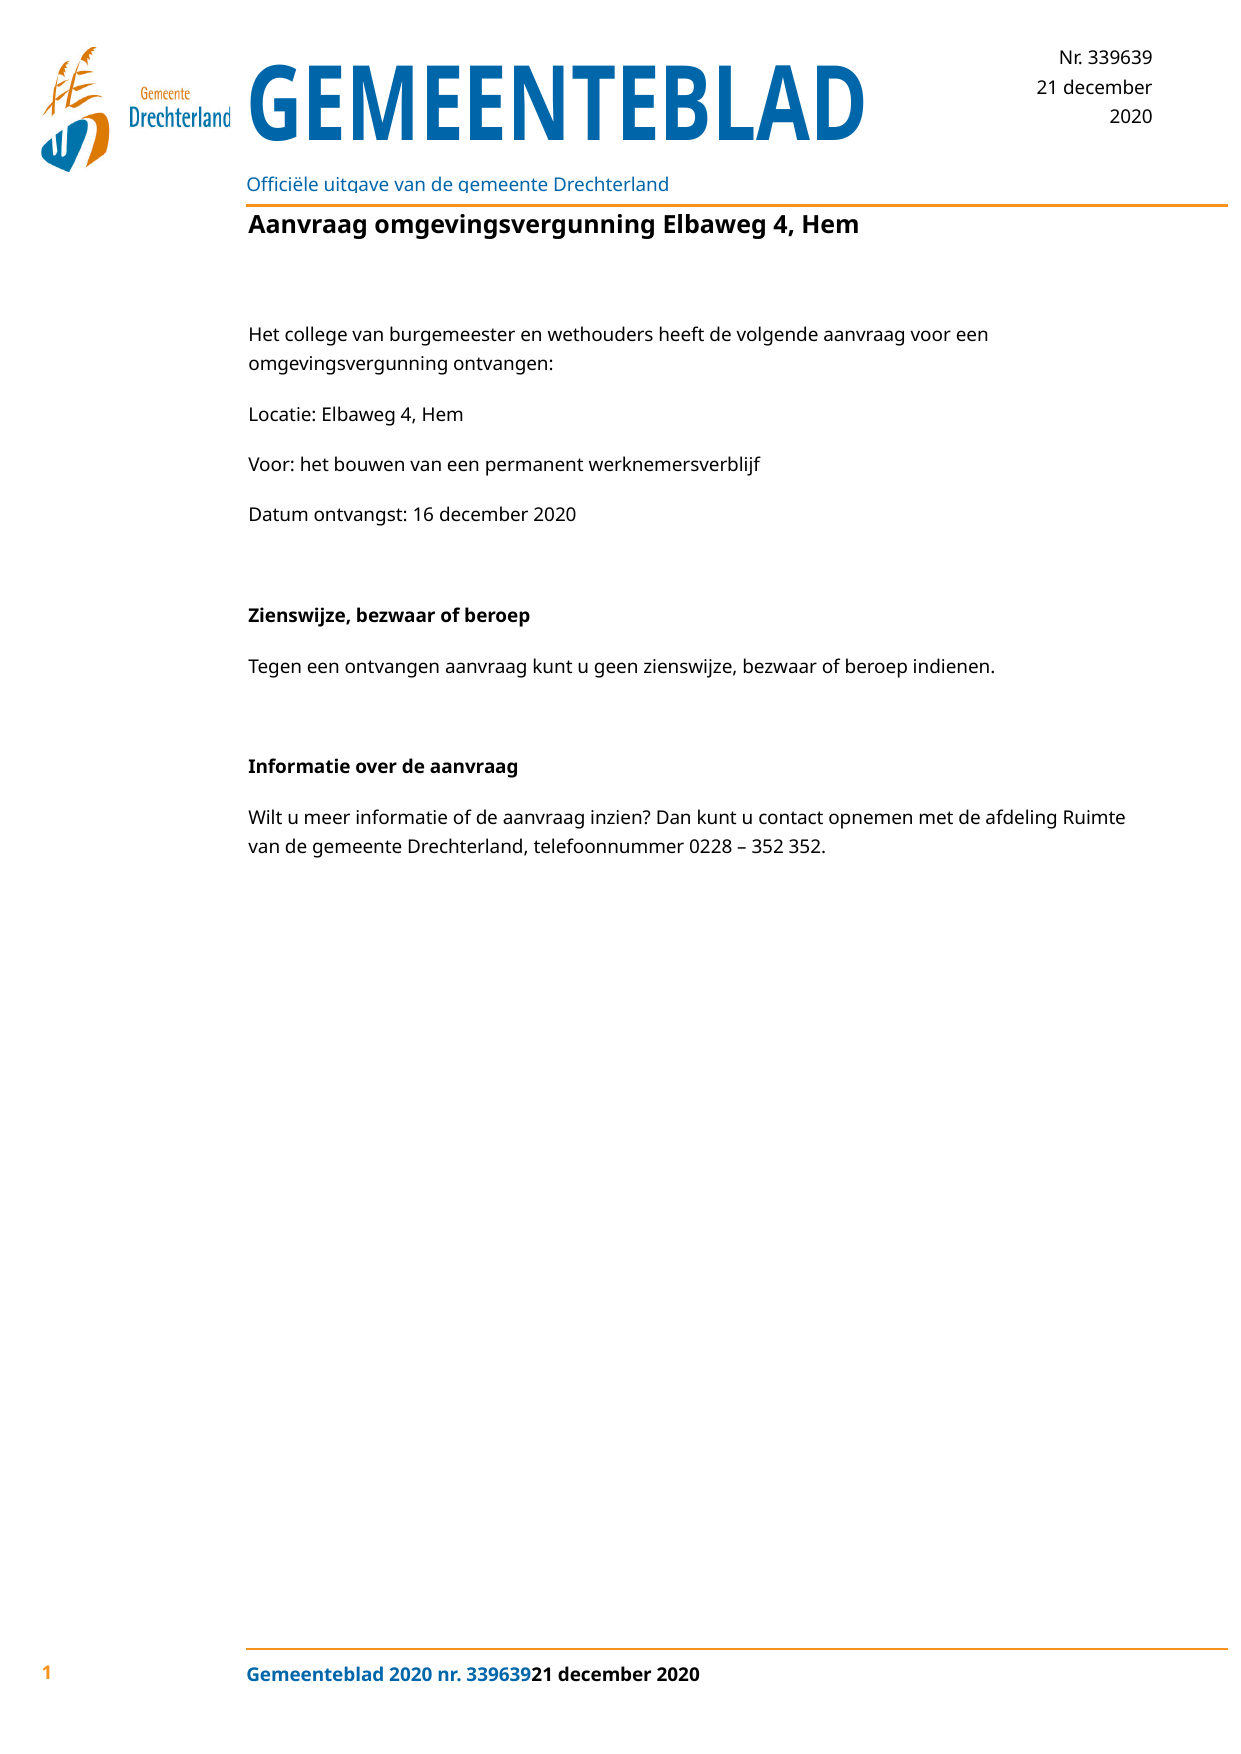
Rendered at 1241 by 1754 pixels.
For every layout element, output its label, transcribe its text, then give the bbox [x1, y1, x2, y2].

text Voor: het bouwen van een permanent werknemersverblijf [248, 451, 1152, 477]
text Aanvraag omgevingsvergunning Elbaweg 4, Hem [248, 207, 1152, 241]
text Tegen een ontvangen aanvraag kunt u geen zienswijze, bezwaar of beroep indienen. [248, 653, 1152, 678]
picture [41, 47, 231, 172]
picture [226, 115, 231, 124]
picture [41, 158, 64, 172]
text Zienswijze, bezwaar of beroep [248, 602, 1152, 628]
text Informatie over de aanvraag [248, 754, 1152, 779]
text Het college van burgemeester en wethouders heeft de volgende aanvraag voor een omgevingsvergunning ontvangen: [248, 321, 1152, 376]
text Datum ontvangst: 16 december 2020 [248, 502, 1152, 527]
text Wilt u meer informatie of de aanvraag inzien? Dan kunt u contact opnemen met de afdeling Ruimte van de gemeente Drechterland, telefoonnummer 0228 – 352 352. [248, 804, 1152, 859]
text Locatie: Elbaweg 4, Hem [248, 401, 1152, 426]
